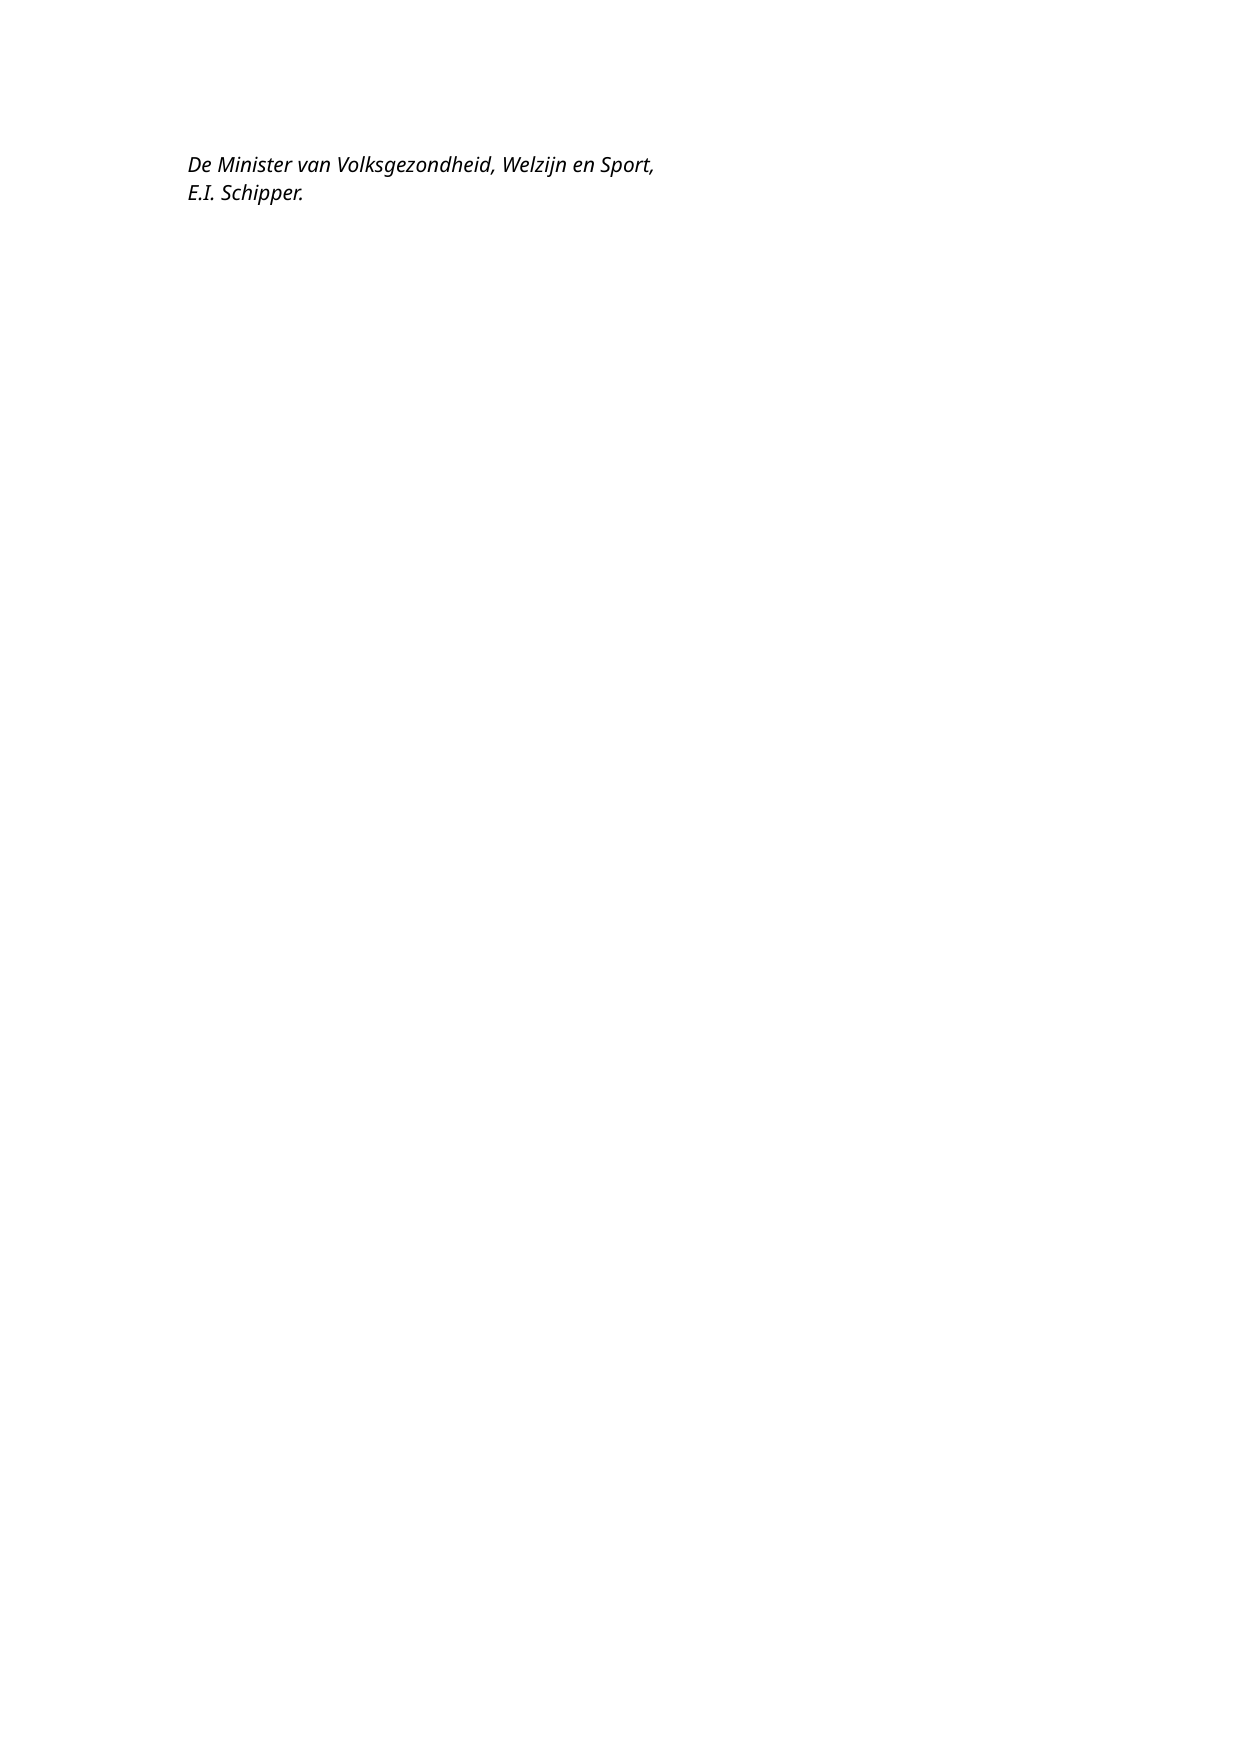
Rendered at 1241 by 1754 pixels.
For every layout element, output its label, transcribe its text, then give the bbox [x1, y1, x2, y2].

text De Minister van Volksgezondheid, Welzijn en Sport, [187, 150, 1053, 178]
text E.I. Schipper. [187, 178, 1053, 207]
